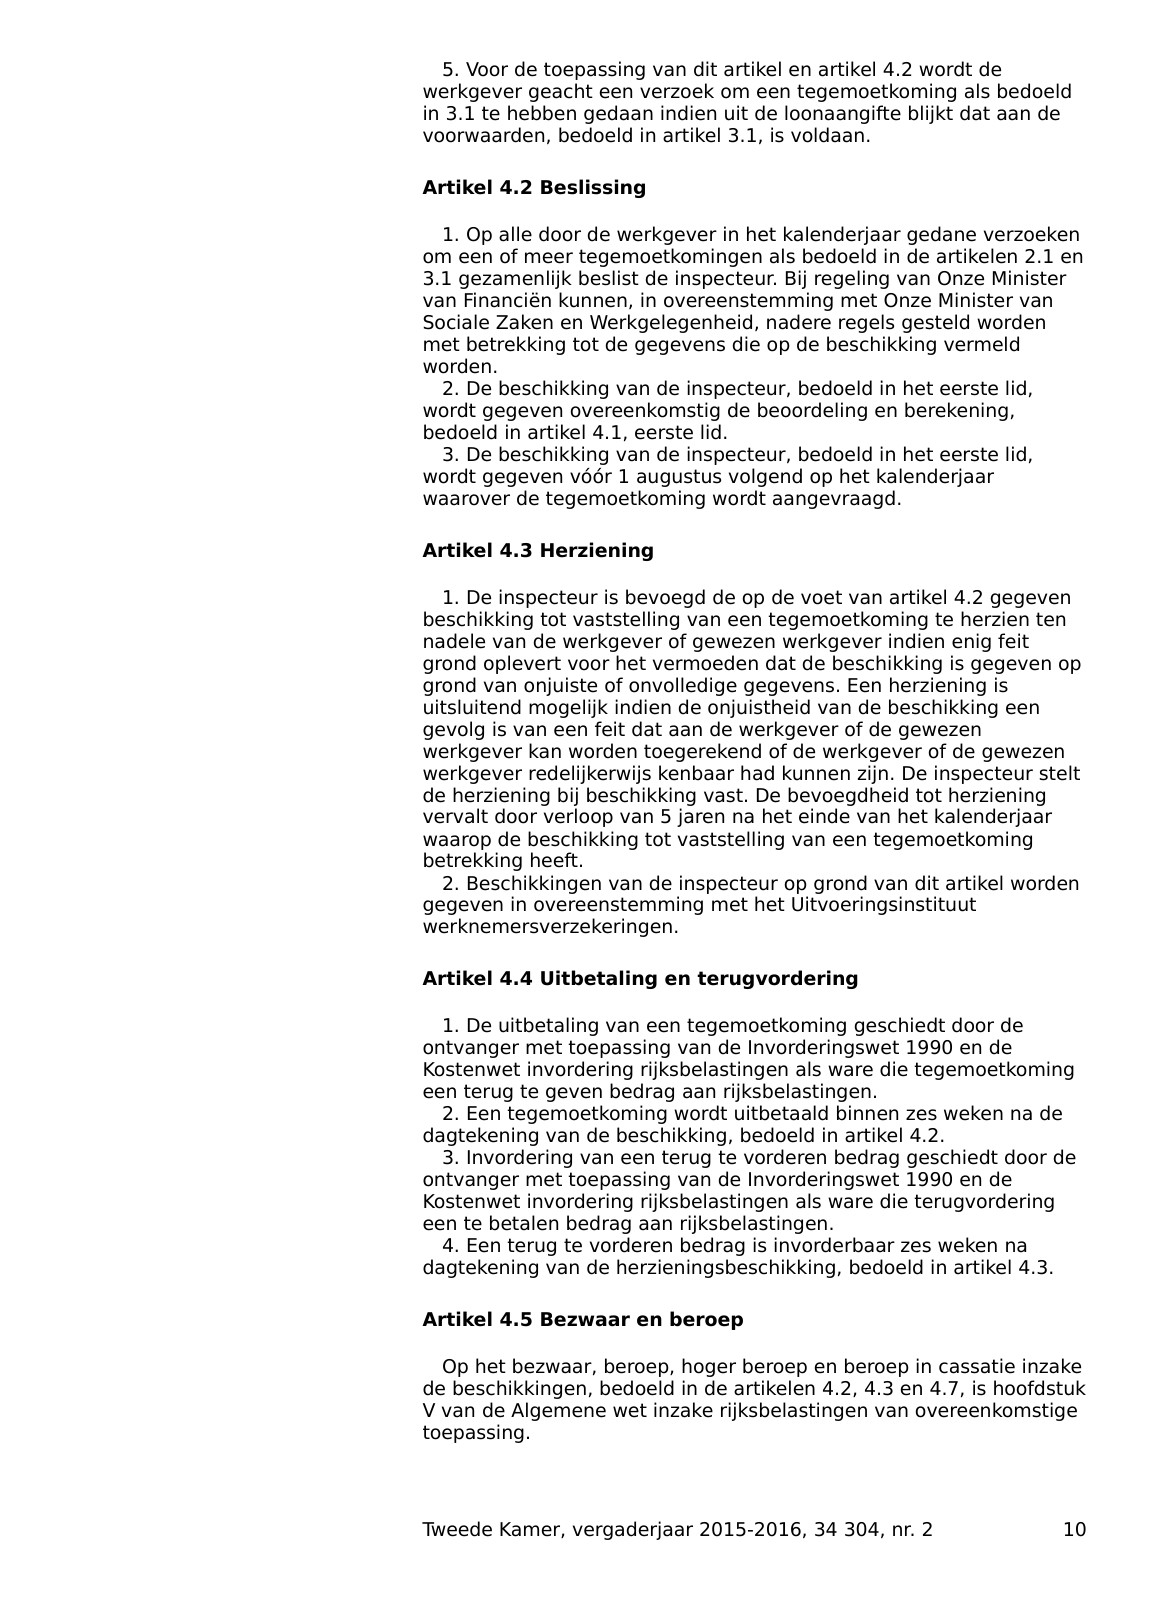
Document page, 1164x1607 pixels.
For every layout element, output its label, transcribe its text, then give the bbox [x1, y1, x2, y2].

text 3. Invordering van een terug te vorderen bedrag geschiedt door de ontvanger met toepassing van de Invorderingswet 1990 en de Kostenwet invordering rijksbelastingen als ware die terugvordering een te betalen bedrag aan rijksbelastingen. [422, 1147, 1087, 1235]
subtitle Artikel 4.5 Bezwaar en beroep [422, 1309, 1087, 1331]
subtitle Artikel 4.3 Herziening [422, 540, 1087, 562]
text 4. Een terug te vorderen bedrag is invorderbaar zes weken na dagtekening van de herzieningsbeschikking, bedoeld in artikel 4.3. [422, 1235, 1087, 1279]
text 2. Een tegemoetkoming wordt uitbetaald binnen zes weken na de dagtekening van de beschikking, bedoeld in artikel 4.2. [422, 1103, 1087, 1147]
subtitle Artikel 4.4 Uitbetaling en terugvordering [422, 968, 1087, 990]
text 1. Op alle door de werkgever in het kalenderjaar gedane verzoeken om een of meer tegemoetkomingen als bedoeld in de artikelen 2.1 en 3.1 gezamenlijk beslist de inspecteur. Bij regeling van Onze Minister van Financiën kunnen, in overeenstemming met Onze Minister van Sociale Zaken en Werkgelegenheid, nadere regels gesteld worden met betrekking tot de gegevens die op de beschikking vermeld worden. [422, 224, 1087, 378]
text 2. De beschikking van de inspecteur, bedoeld in het eerste lid, wordt gegeven overeenkomstig de beoordeling en berekening, bedoeld in artikel 4.1, eerste lid. [422, 378, 1087, 444]
text 1. De uitbetaling van een tegemoetkoming geschiedt door de ontvanger met toepassing van de Invorderingswet 1990 en de Kostenwet invordering rijksbelastingen als ware die tegemoetkoming een terug te geven bedrag aan rijksbelastingen. [422, 1015, 1087, 1103]
text Op het bezwaar, beroep, hoger beroep en beroep in cassatie inzake de beschikkingen, bedoeld in de artikelen 4.2, 4.3 en 4.7, is hoofdstuk V van de Algemene wet inzake rijksbelastingen van overeenkomstige toepassing. [422, 1356, 1087, 1444]
text 3. De beschikking van de inspecteur, bedoeld in het eerste lid, wordt gegeven vóór 1 augustus volgend op het kalenderjaar waarover de tegemoetkoming wordt aangevraagd. [422, 444, 1087, 510]
text 2. Beschikkingen van de inspecteur op grond van dit artikel worden gegeven in overeenstemming met het Uitvoeringsinstituut werknemersverzekeringen. [422, 872, 1087, 938]
text 5. Voor de toepassing van dit artikel en artikel 4.2 wordt de werkgever geacht een verzoek om een tegemoetkoming als bedoeld in 3.1 te hebben gedaan indien uit de loonaangifte blijkt dat aan de voorwaarden, bedoeld in artikel 3.1, is voldaan. [422, 59, 1087, 147]
text 1. De inspecteur is bevoegd de op de voet van artikel 4.2 gegeven beschikking tot vaststelling van een tegemoetkoming te herzien ten nadele van de werkgever of gewezen werkgever indien enig feit grond oplevert voor het vermoeden dat de beschikking is gegeven op grond van onjuiste of onvolledige gegevens. Een herziening is uitsluitend mogelijk indien de onjuistheid van de beschikking een gevolg is van een feit dat aan de werkgever of de gewezen werkgever kan worden toegerekend of de werkgever of de gewezen werkgever redelijkerwijs kenbaar had kunnen zijn. De inspecteur stelt de herziening bij beschikking vast. De bevoegdheid tot herziening vervalt door verloop van 5 jaren na het einde van het kalenderjaar waarop de beschikking tot vaststelling van een tegemoetkoming betrekking heeft. [422, 587, 1087, 872]
subtitle Artikel 4.2 Beslissing [422, 177, 1087, 199]
